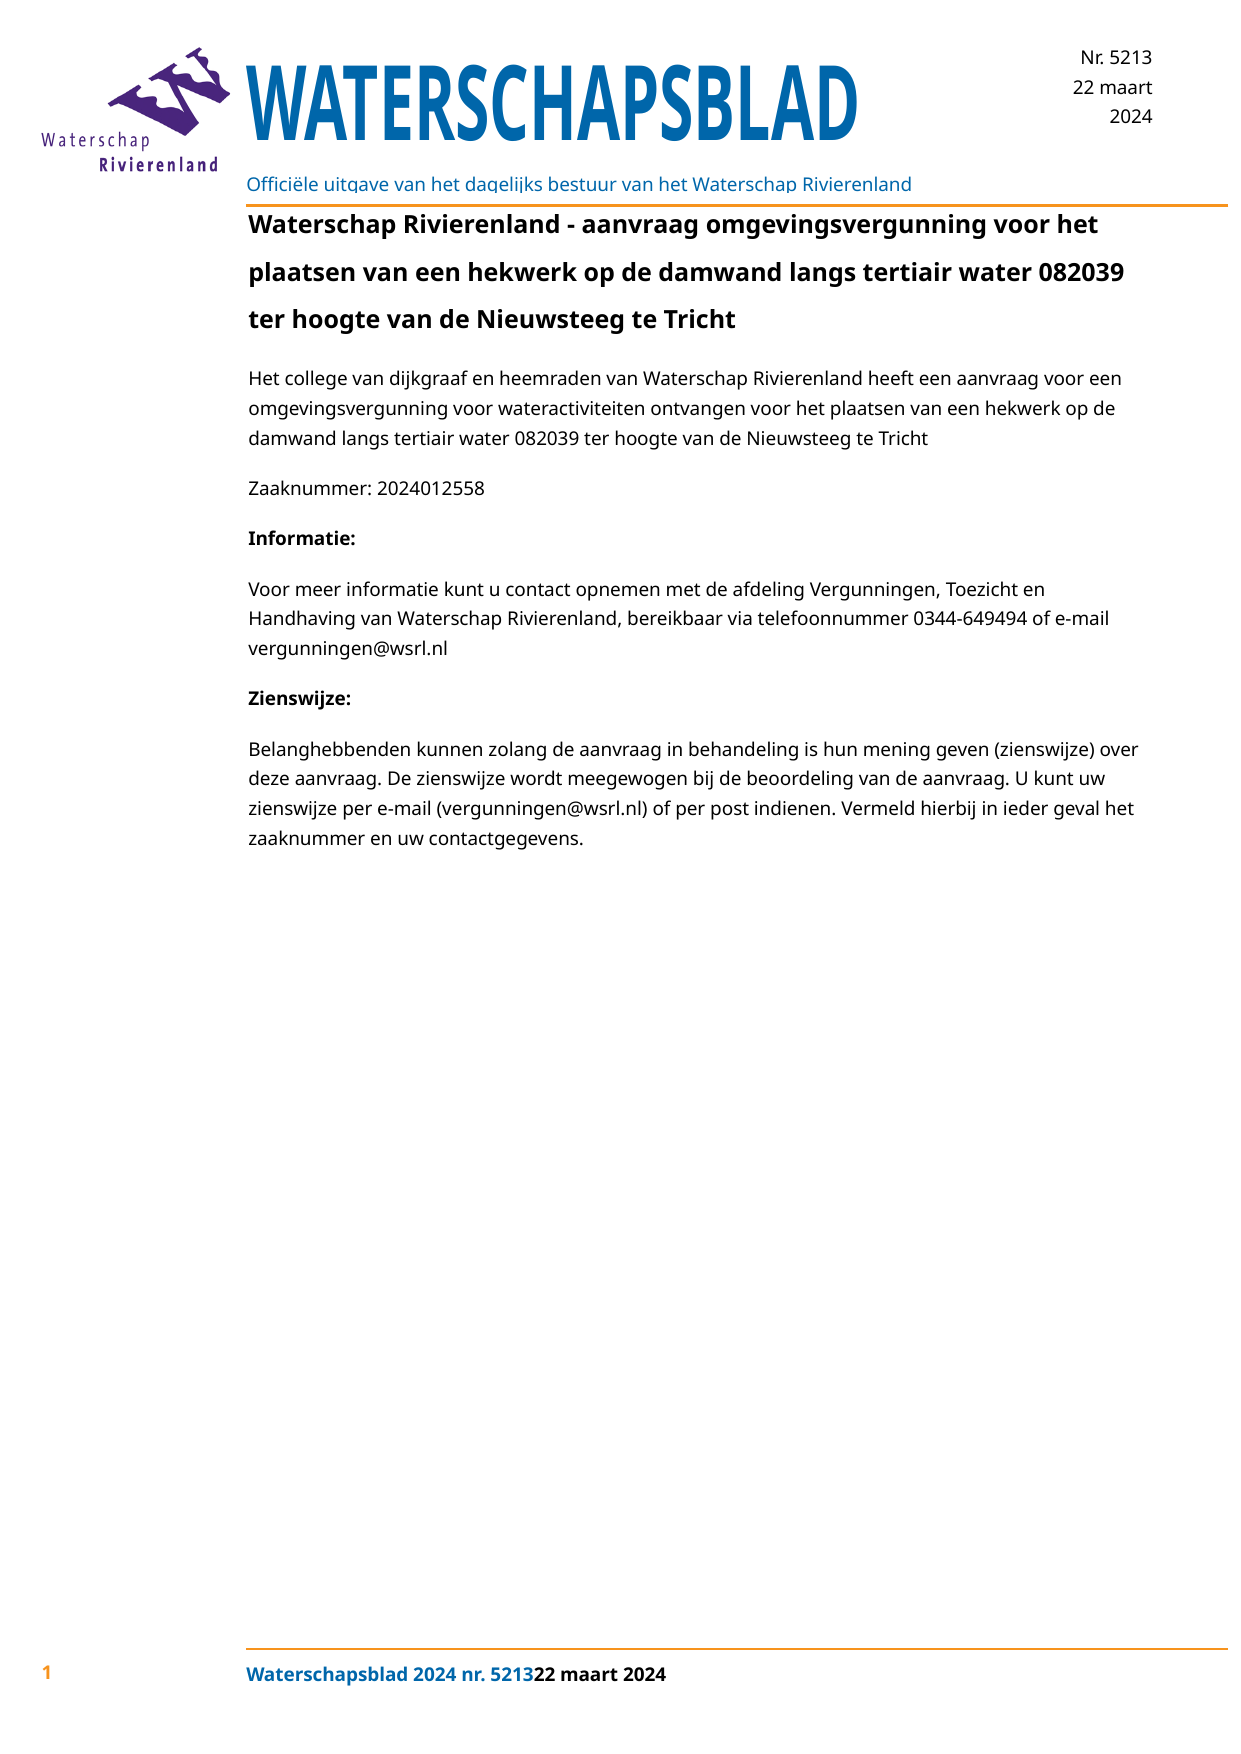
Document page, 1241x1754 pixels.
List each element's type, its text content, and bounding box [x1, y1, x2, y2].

text Belanghebbenden kunnen zolang de aanvraag in behandeling is hun mening geven (zienswijze) over deze aanvraag. De zienswijze wordt meegewogen bij de beoordeling van de aanvraag. U kunt uw zienswijze per e-mail (vergunningen@wsrl.nl) of per post indienen. Vermeld hierbij in ieder geval het zaaknummer en uw contactgegevens. [248, 736, 1152, 850]
text Voor meer informatie kunt u contact opnemen met de afdeling Vergunningen, Toezicht en Handhaving van Waterschap Rivierenland, bereikbaar via telefoonnummer 0344-649494 of e-mail vergunningen@wsrl.nl [248, 576, 1152, 661]
text Informatie: [248, 526, 1152, 551]
text Het college van dijkgraaf en heemraden van Waterschap Rivierenland heeft een aanvraag voor een omgevingsvergunning voor wateractiviteiten ontvangen voor het plaatsen van een hekwerk op de damwand langs tertiair water 082039 ter hoogte van de Nieuwsteeg te Tricht [248, 366, 1152, 450]
picture [41, 47, 231, 172]
text Waterschap Rivierenland - aanvraag omgevingsvergunning voor het plaatsen van een hekwerk op de damwand langs tertiair water 082039 ter hoogte van de Nieuwsteeg te Tricht [248, 207, 1152, 336]
text Zaaknummer: 2024012558 [248, 475, 1152, 501]
text Zienswijze: [248, 686, 1152, 711]
